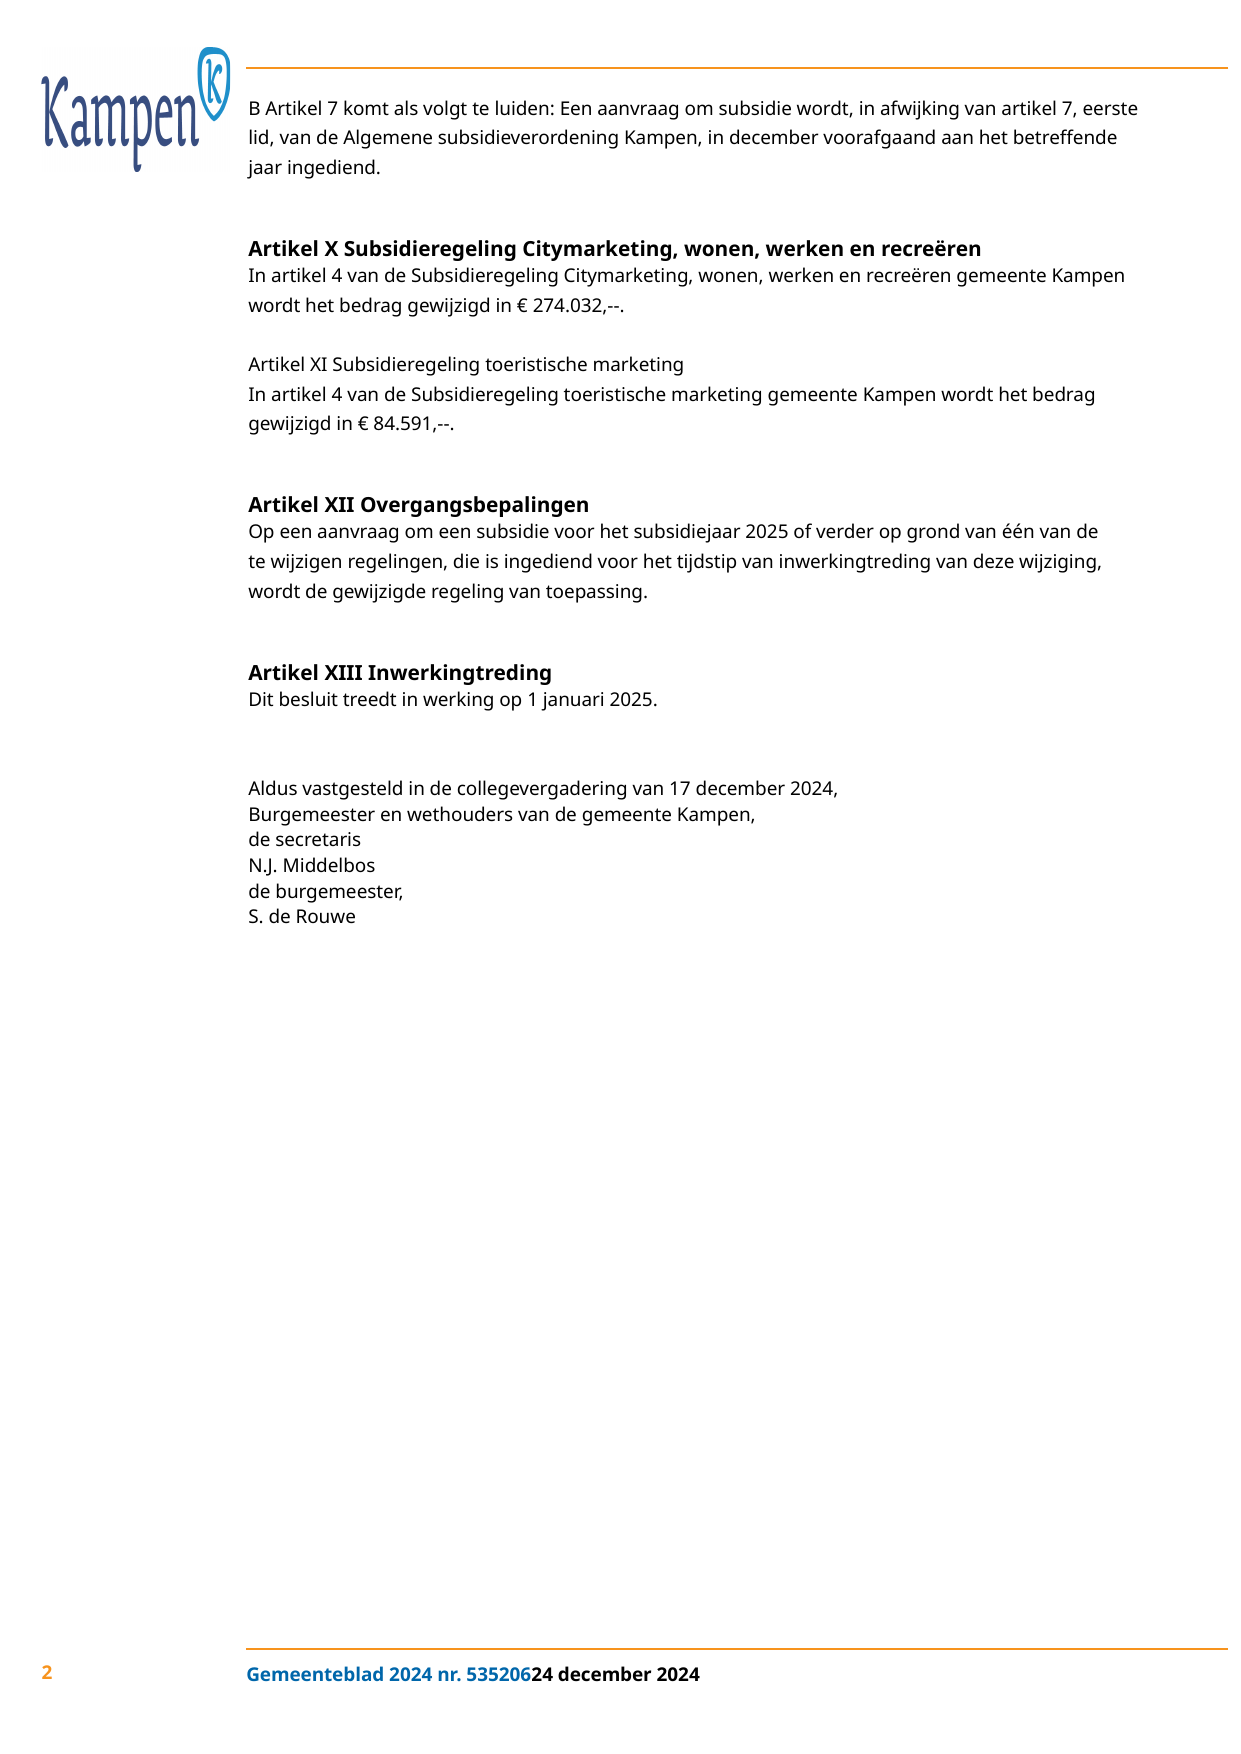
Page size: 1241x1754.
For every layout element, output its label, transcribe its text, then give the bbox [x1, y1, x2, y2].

text de secretaris [248, 827, 1152, 852]
text Op een aanvraag om een subsidie voor het subsidiejaar 2025 of verder op grond van één van de [248, 519, 1152, 544]
text wordt de gewijzigde regeling van toepassing. [248, 578, 1152, 604]
text te wijzigen regelingen, die is ingediend voor het tijdstip van inwerkingtreding van deze wijziging, [248, 548, 1152, 574]
text Artikel XII Overgangsbepalingen [248, 490, 1152, 519]
text N.J. Middelbos [248, 852, 1152, 878]
picture [41, 47, 231, 172]
text Dit besluit treedt in werking op 1 januari 2025. [248, 686, 1152, 712]
text Aldus vastgesteld in de collegevergadering van 17 december 2024, [248, 775, 1152, 801]
text B Artikel 7 komt als volgt te luiden: Een aanvraag om subsidie wordt, in afwijking van artikel 7, eerste lid, van de Algemene subsidieverordening Kampen, in december voorafgaand aan het betreffende jaar ingediend. [248, 95, 1152, 180]
text Artikel XIII Inwerkingtreding [248, 658, 1152, 686]
text In artikel 4 van de Subsidieregeling Citymarketing, wonen, werken en recreëren gemeente Kampen wordt het bedrag gewijzigd in € 274.032,--. [248, 262, 1152, 318]
text Artikel X Subsidieregeling Citymarketing, wonen, werken en recreëren [248, 234, 1152, 262]
text S. de Rouwe [248, 904, 1152, 929]
text de burgemeester, [248, 878, 1152, 904]
text Artikel XI Subsidieregeling toeristische marketing [248, 351, 1152, 377]
text Burgemeester en wethouders van de gemeente Kampen, [248, 801, 1152, 827]
text In artikel 4 van de Subsidieregeling toeristische marketing gemeente Kampen wordt het bedrag gewijzigd in € 84.591,--. [248, 381, 1152, 436]
